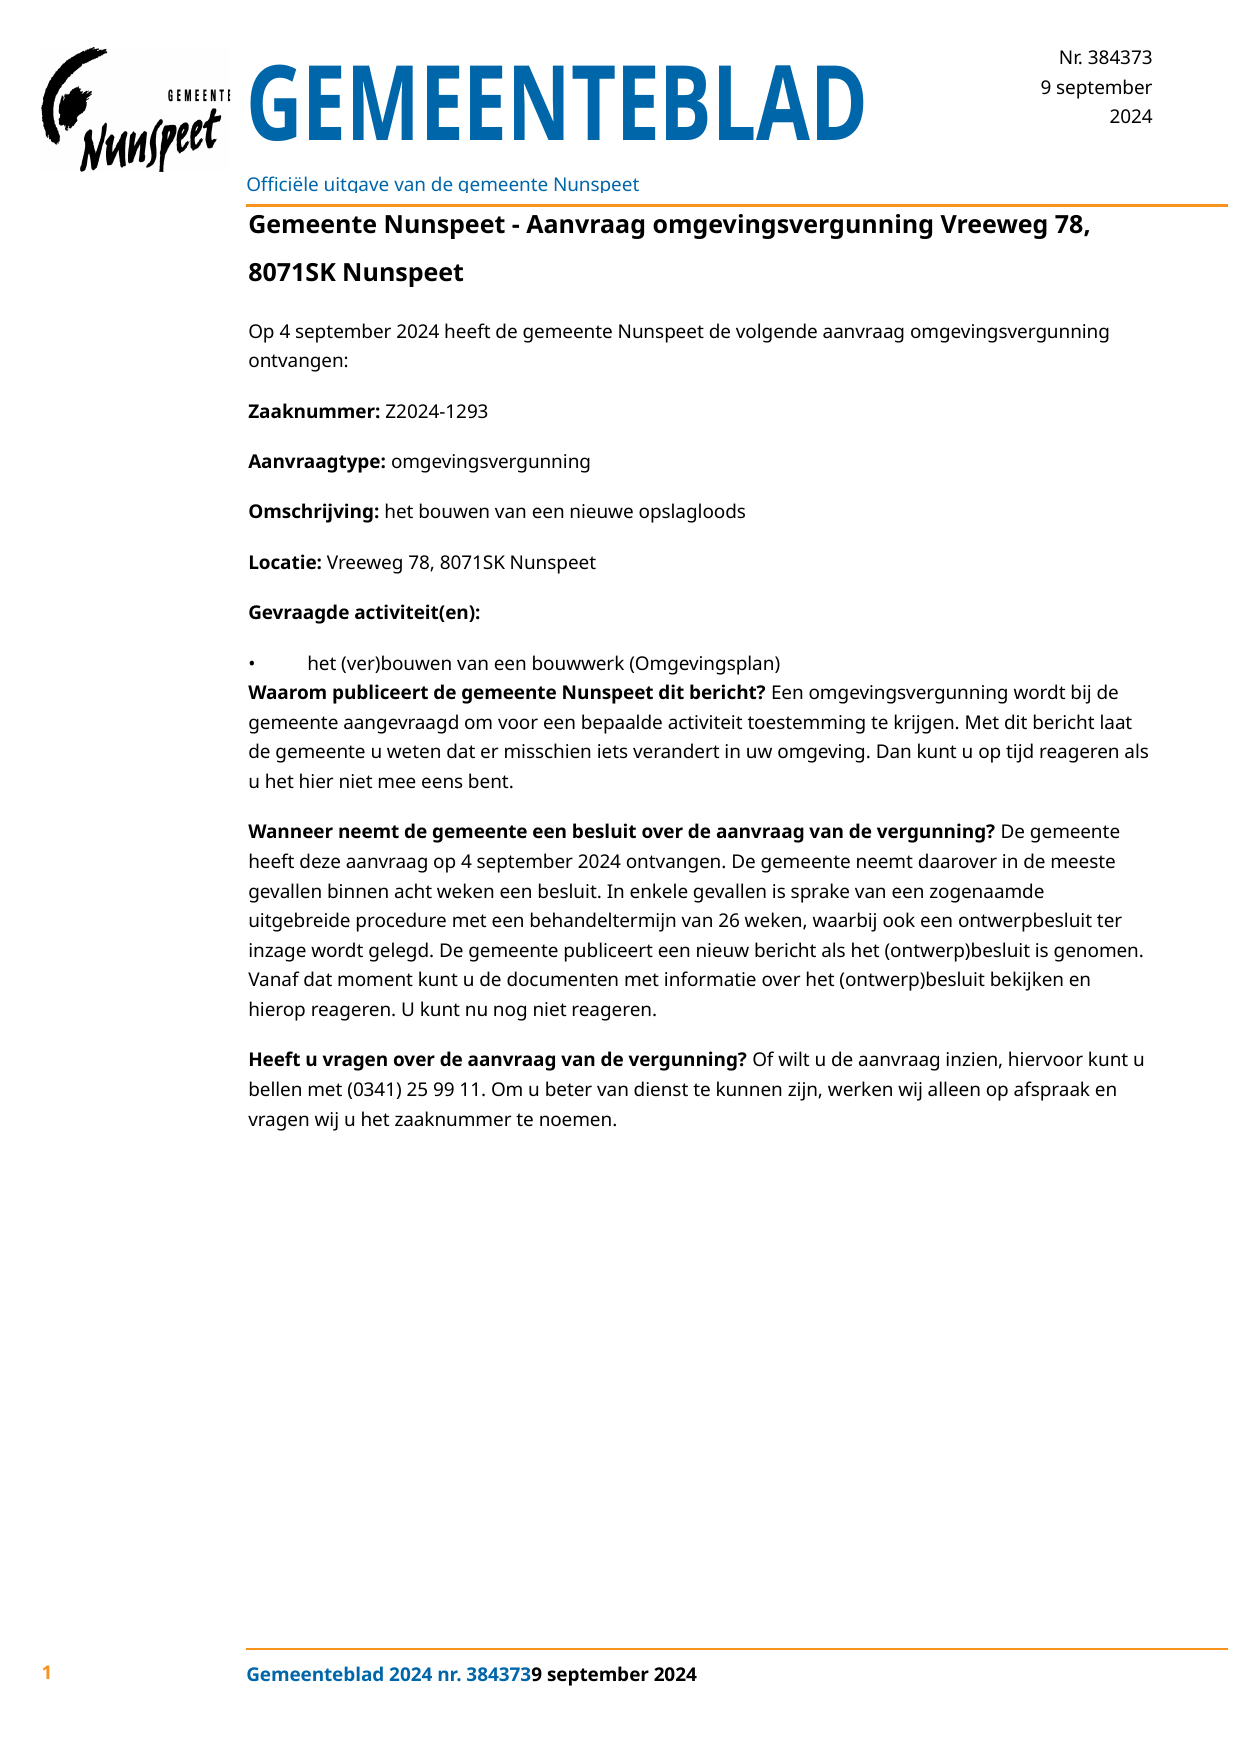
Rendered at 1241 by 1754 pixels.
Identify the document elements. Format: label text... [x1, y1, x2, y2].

text Op 4 september 2024 heeft de gemeente Nunspeet de volgende aanvraag omgevingsvergunning ontvangen: [248, 318, 1152, 373]
text Omschrijving: het bouwen van een nieuwe opslagloods [248, 499, 1152, 524]
list het (ver)bouwen van een bouwwerk (Omgevingsplan) [248, 650, 1152, 676]
text Aanvraagtype: omgevingsvergunning [248, 448, 1152, 474]
text Heeft u vragen over de aanvraag van de vergunning? Of wilt u de aanvraag inzien, hiervoor kunt u bellen met (0341) 25 99 11. Om u beter van dienst te kunnen zijn, werken wij alleen op afspraak en vragen wij u het zaaknummer te noemen. [248, 1047, 1152, 1132]
text Gevraagde activiteit(en): [248, 599, 1152, 625]
text Wanneer neemt de gemeente een besluit over de aanvraag van de vergunning? De gemeente heeft deze aanvraag op 4 september 2024 ontvangen. De gemeente neemt daarover in de meeste gevallen binnen acht weken een besluit. In enkele gevallen is sprake van een zogenaamde uitgebreide procedure met een behandeltermijn van 26 weken, waarbij ook een ontwerpbesluit ter inzage wordt gelegd. De gemeente publiceert een nieuw bericht als het (ontwerp)besluit is genomen. Vanaf dat moment kunt u de documenten met informatie over het (ontwerp)besluit bekijken en hierop reageren. U kunt nu nog niet reageren. [248, 819, 1152, 1022]
text Zaaknummer: Z2024-1293 [248, 398, 1152, 424]
picture [41, 47, 231, 172]
text Gemeente Nunspeet - Aanvraag omgevingsvergunning Vreeweg 78, 8071SK Nunspeet [248, 207, 1152, 288]
text Waarom publiceert de gemeente Nunspeet dit bericht? Een omgevingsvergunning wordt bij de gemeente aangevraagd om voor een bepaalde activiteit toestemming te krijgen. Met dit bericht laat de gemeente u weten dat er misschien iets verandert in uw omgeving. Dan kunt u op tijd reageren als u het hier niet mee eens bent. [248, 679, 1152, 794]
text Locatie: Vreeweg 78, 8071SK Nunspeet [248, 549, 1152, 575]
